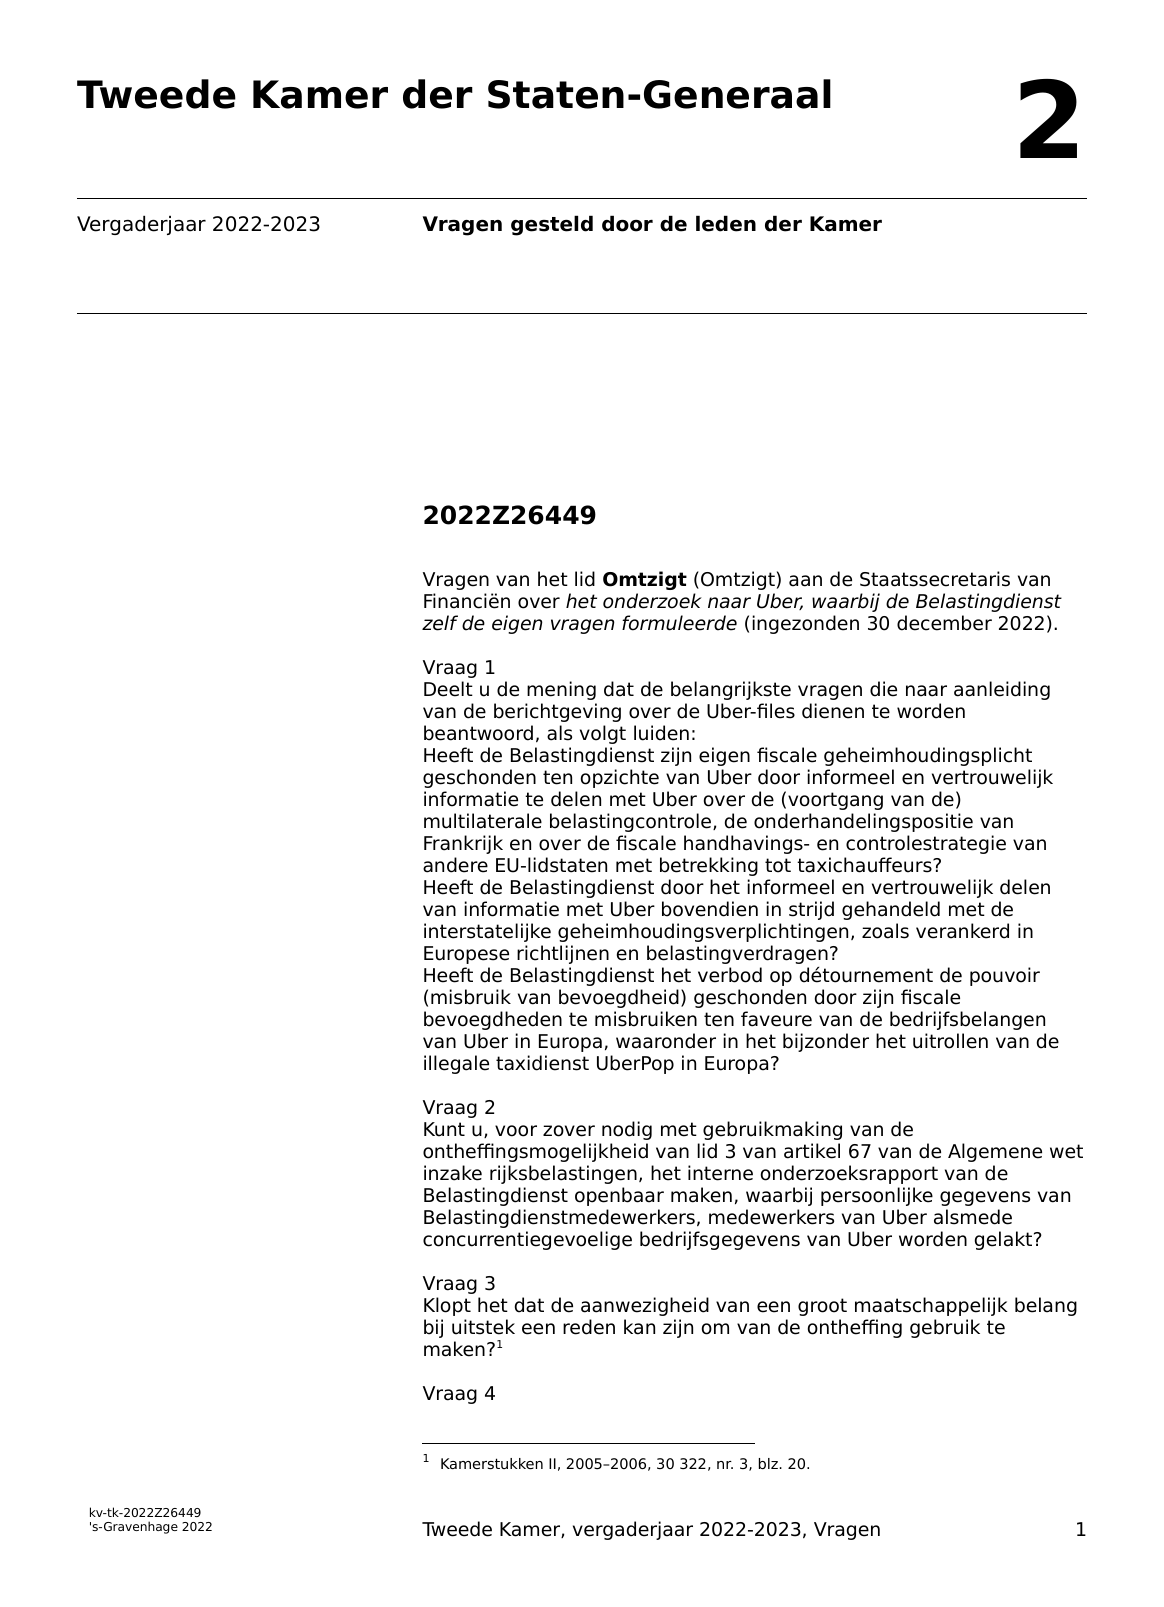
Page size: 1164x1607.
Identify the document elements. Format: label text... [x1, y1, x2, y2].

text Vraag 4 [422, 1383, 1087, 1405]
text Heeft de Belastingdienst zijn eigen fiscale geheimhoudingsplicht geschonden ten opzichte van Uber door informeel en vertrouwelijk informatie te delen met Uber over de (voortgang van de) multilaterale belastingcontrole, de onderhandelingspositie van Frankrijk en over de fiscale handhavings- en controlestrategie van andere EU-lidstaten met betrekking tot taxichauffeurs? [422, 745, 1087, 877]
text Vraag 2 [422, 1097, 1087, 1119]
text Vraag 3 [422, 1273, 1087, 1295]
text Vragen van het lid Omtzigt (Omtzigt) aan de Staatssecretaris van Financiën over het onderzoek naar Uber, waarbij de Belastingdienst zelf de eigen vragen formuleerde (ingezonden 30 december 2022). [422, 569, 1087, 635]
table_cell Vragen gesteld door de leden der Kamer [422, 199, 1087, 313]
text Kamerstukken II, 2005–2006, 30 322, nr. 3, blz. 20. [422, 1452, 1087, 1474]
text Heeft de Belastingdienst het verbod op détournement de pouvoir (misbruik van bevoegdheid) geschonden door zijn fiscale bevoegdheden te misbruiken ten faveure van de bedrijfsbelangen van Uber in Europa, waaronder in het bijzonder het uitrollen van de illegale taxidienst UberPop in Europa? [422, 964, 1087, 1074]
table_cell Vergaderjaar 2022-2023 [77, 199, 422, 313]
text Deelt u de mening dat de belangrijkste vragen die naar aanleiding van de berichtgeving over de Uber-files dienen te worden beantwoord, als volgt luiden: [422, 679, 1087, 745]
text Kunt u, voor zover nodig met gebruikmaking van de ontheffingsmogelijkheid van lid 3 van artikel 67 van de Algemene wet inzake rijksbelastingen, het interne onderzoeksrapport van de Belastingdienst openbaar maken, waarbij persoonlijke gegevens van Belastingdienstmedewerkers, medewerkers van Uber alsmede concurrentiegevoelige bedrijfsgegevens van Uber worden gelakt? [422, 1119, 1087, 1251]
text 's-Gravenhage 2022 [88, 1520, 323, 1534]
table_header 2 [886, 59, 1087, 198]
table_header Tweede Kamer der Staten-Generaal [77, 59, 886, 198]
text 2022Z26449 [422, 501, 1087, 531]
text Heeft de Belastingdienst door het informeel en vertrouwelijk delen van informatie met Uber bovendien in strijd gehandeld met de interstatelijke geheimhoudingsverplichtingen, zoals verankerd in Europese richtlijnen en belastingverdragen? [422, 877, 1087, 964]
text Klopt het dat de aanwezigheid van een groot maatschappelijk belang bij uitstek een reden kan zijn om van de ontheffing gebruik te maken? [422, 1295, 1087, 1361]
text Vraag 1 [422, 657, 1087, 679]
text kv-tk-2022Z26449 [88, 1506, 323, 1520]
